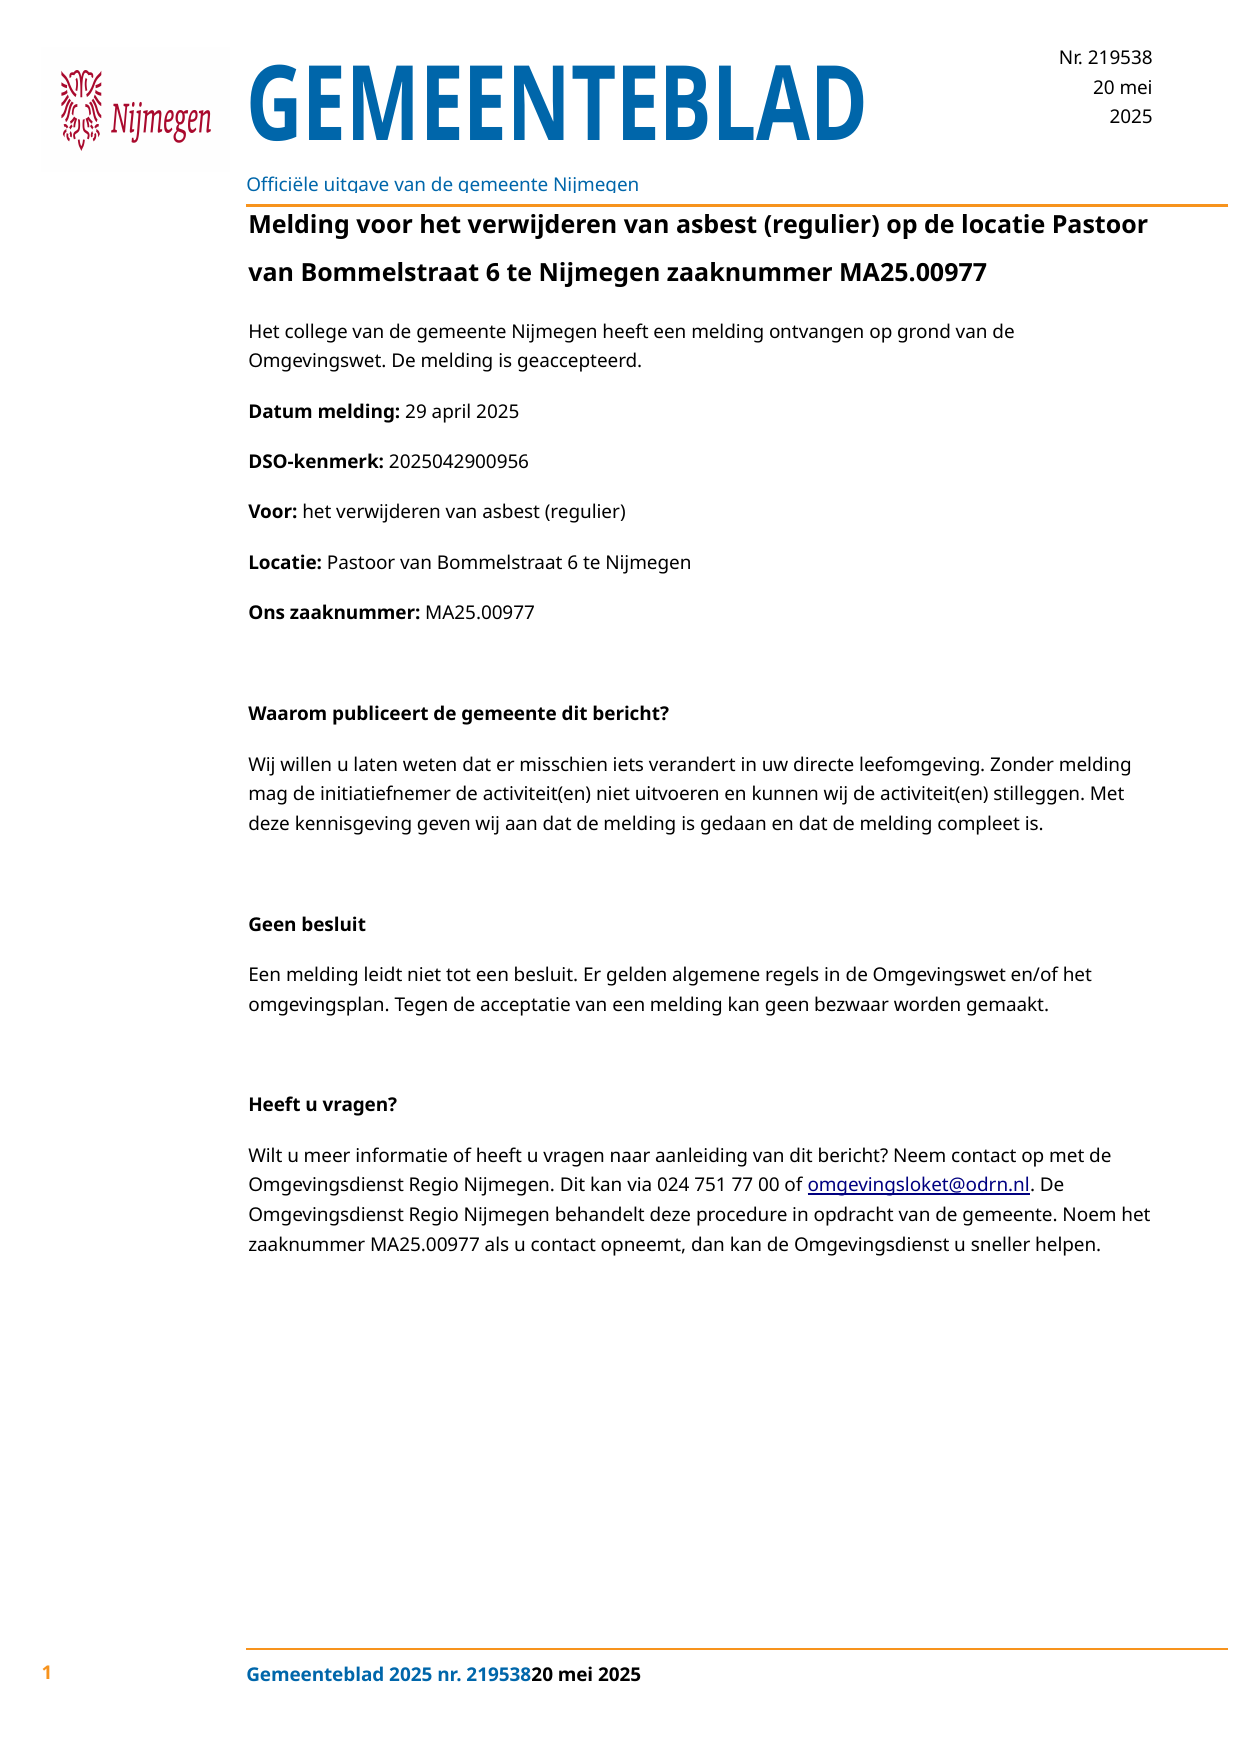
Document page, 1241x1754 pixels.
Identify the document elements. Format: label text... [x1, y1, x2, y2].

text Wij willen u laten weten dat er misschien iets verandert in uw directe leefomgeving. Zonder melding mag de initiatiefnemer de activiteit(en) niet uitvoeren en kunnen wij de activiteit(en) stilleggen. Met deze kennisgeving geven wij aan dat de melding is gedaan en dat de melding compleet is. [248, 751, 1152, 836]
text Het college van de gemeente Nijmegen heeft een melding ontvangen op grond van de Omgevingswet. De melding is geaccepteerd. [248, 318, 1152, 373]
text Wilt u meer informatie of heeft u vragen naar aanleiding van dit bericht? Neem contact op met de Omgevingsdienst Regio Nijmegen. Dit kan via 024 751 77 00 of omgevingsloket@odrn.nl. De Omgevingsdienst Regio Nijmegen behandelt deze procedure in opdracht van de gemeente. Noem het zaaknummer MA25.00977 als u contact opneemt, dan kan de Omgevingsdienst u sneller helpen. [248, 1142, 1152, 1257]
text Voor: het verwijderen van asbest (regulier) [248, 499, 1152, 524]
text Ons zaaknummer: MA25.00977 [248, 599, 1152, 625]
picture [41, 47, 231, 172]
text Locatie: Pastoor van Bommelstraat 6 te Nijmegen [248, 549, 1152, 575]
text Geen besluit [248, 911, 1152, 937]
text Waarom publiceert de gemeente dit bericht? [248, 700, 1152, 726]
text Datum melding: 29 april 2025 [248, 398, 1152, 424]
text Melding voor het verwijderen van asbest (regulier) op de locatie Pastoor van Bommelstraat 6 te Nijmegen zaaknummer MA25.00977 [248, 207, 1152, 288]
text DSO-kenmerk: 2025042900956 [248, 448, 1152, 474]
text Een melding leidt niet tot een besluit. Er gelden algemene regels in de Omgevingswet en/of het omgevingsplan. Tegen de acceptatie van een melding kan geen bezwaar worden gemaakt. [248, 961, 1152, 1017]
text Heeft u vragen? [248, 1092, 1152, 1117]
